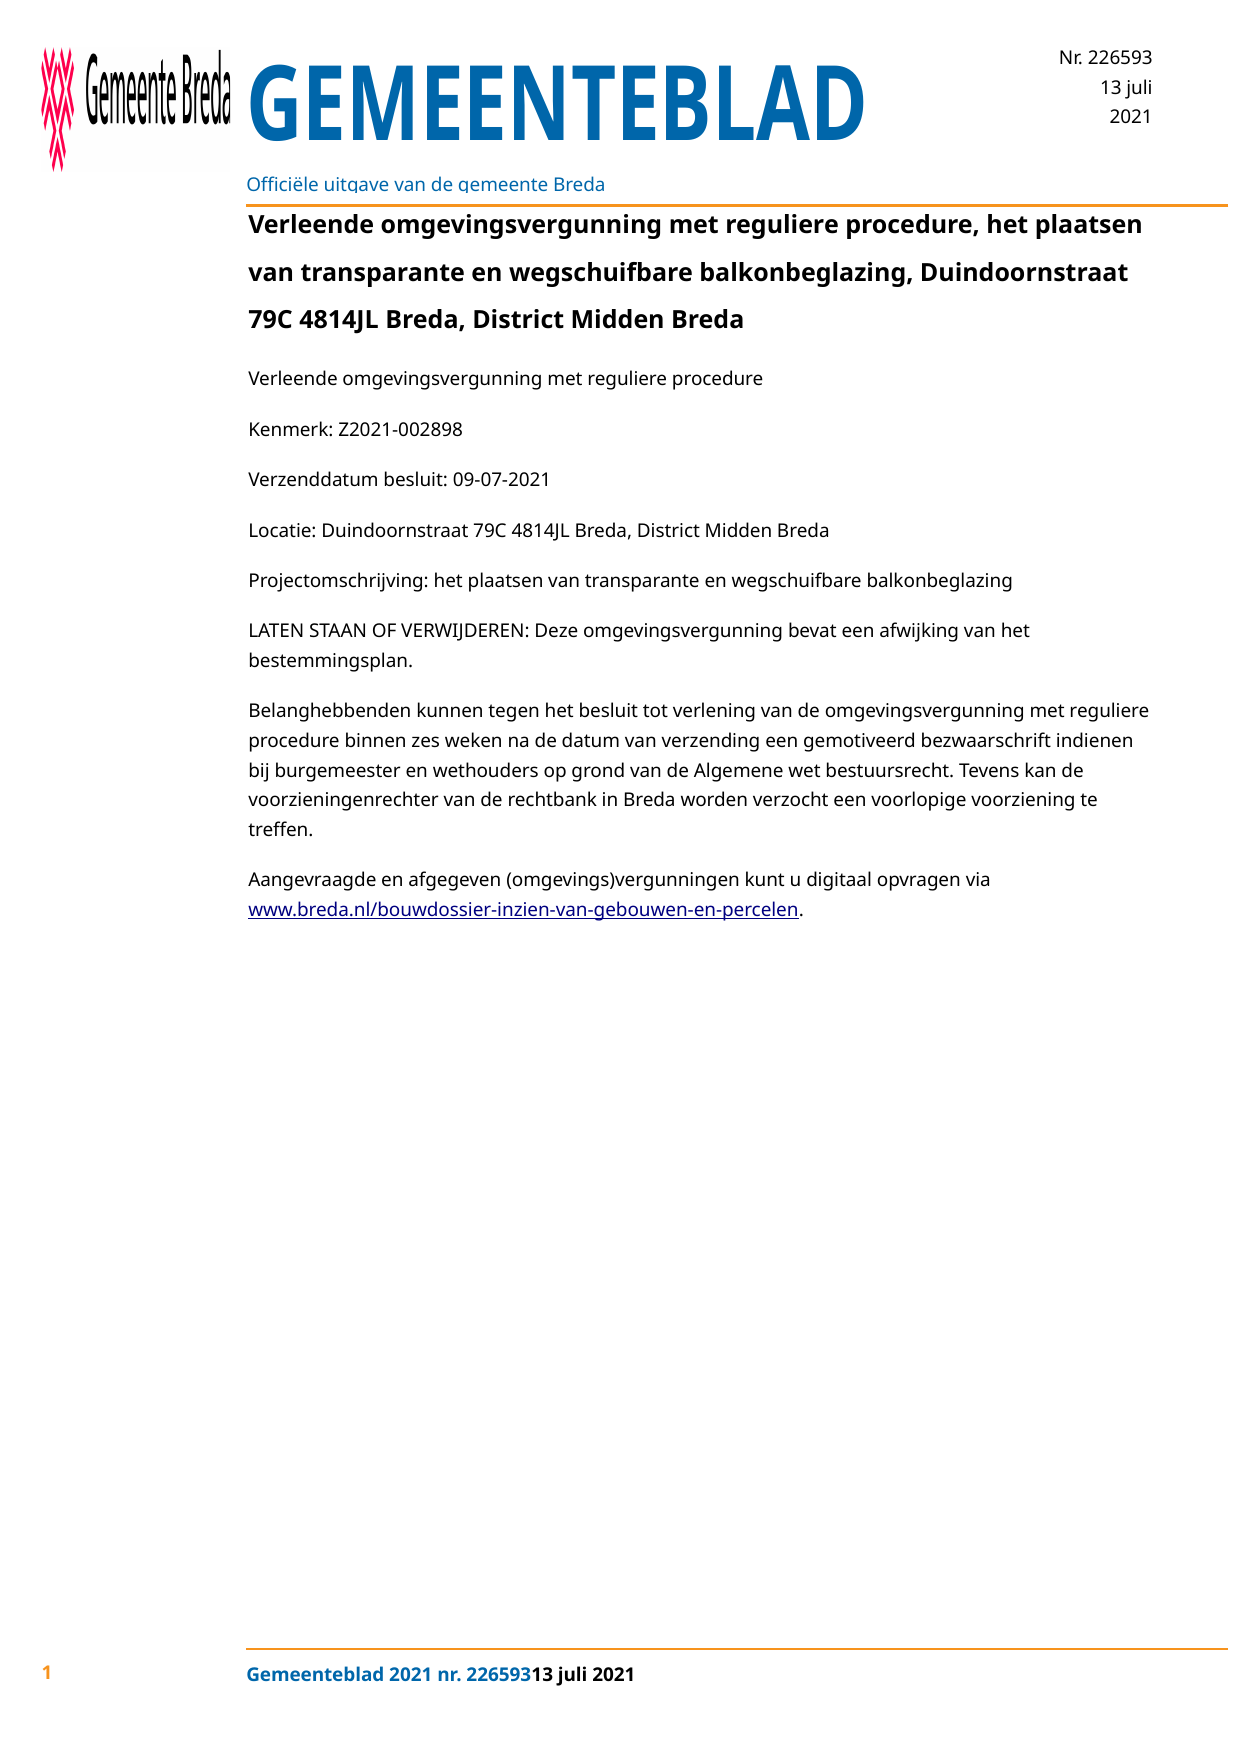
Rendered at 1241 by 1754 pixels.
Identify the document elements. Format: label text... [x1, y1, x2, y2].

text Projectomschrijving: het plaatsen van transparante en wegschuifbare balkonbeglazing [248, 567, 1152, 593]
text Locatie: Duindoornstraat 79C 4814JL Breda, District Midden Breda [248, 517, 1152, 542]
text LATEN STAAN OF VERWIJDEREN: Deze omgevingsvergunning bevat een afwijking van het bestemmingsplan. [248, 618, 1152, 673]
text Verleende omgevingsvergunning met reguliere procedure, het plaatsen van transparante en wegschuifbare balkonbeglazing, Duindoornstraat 79C 4814JL Breda, District Midden Breda [248, 207, 1152, 336]
text Kenmerk: Z2021-002898 [248, 416, 1152, 442]
text Aangevraagde en afgegeven (omgevings)vergunningen kunt u digitaal opvragen via www.breda.nl/bouwdossier-inzien-van-gebouwen-en-percelen. [248, 866, 1152, 922]
text Verleende omgevingsvergunning met reguliere procedure [248, 366, 1152, 391]
text Belanghebbenden kunnen tegen het besluit tot verlening van de omgevingsvergunning met reguliere procedure binnen zes weken na de datum van verzending een gemotiveerd bezwaarschrift indienen bij burgemeester en wethouders op grond van de Algemene wet bestuursrecht. Tevens kan de voorzieningenrechter van de rechtbank in Breda worden verzocht een voorlopige voorziening te treffen. [248, 698, 1152, 842]
picture [41, 47, 231, 172]
text Verzenddatum besluit: 09-07-2021 [248, 466, 1152, 492]
